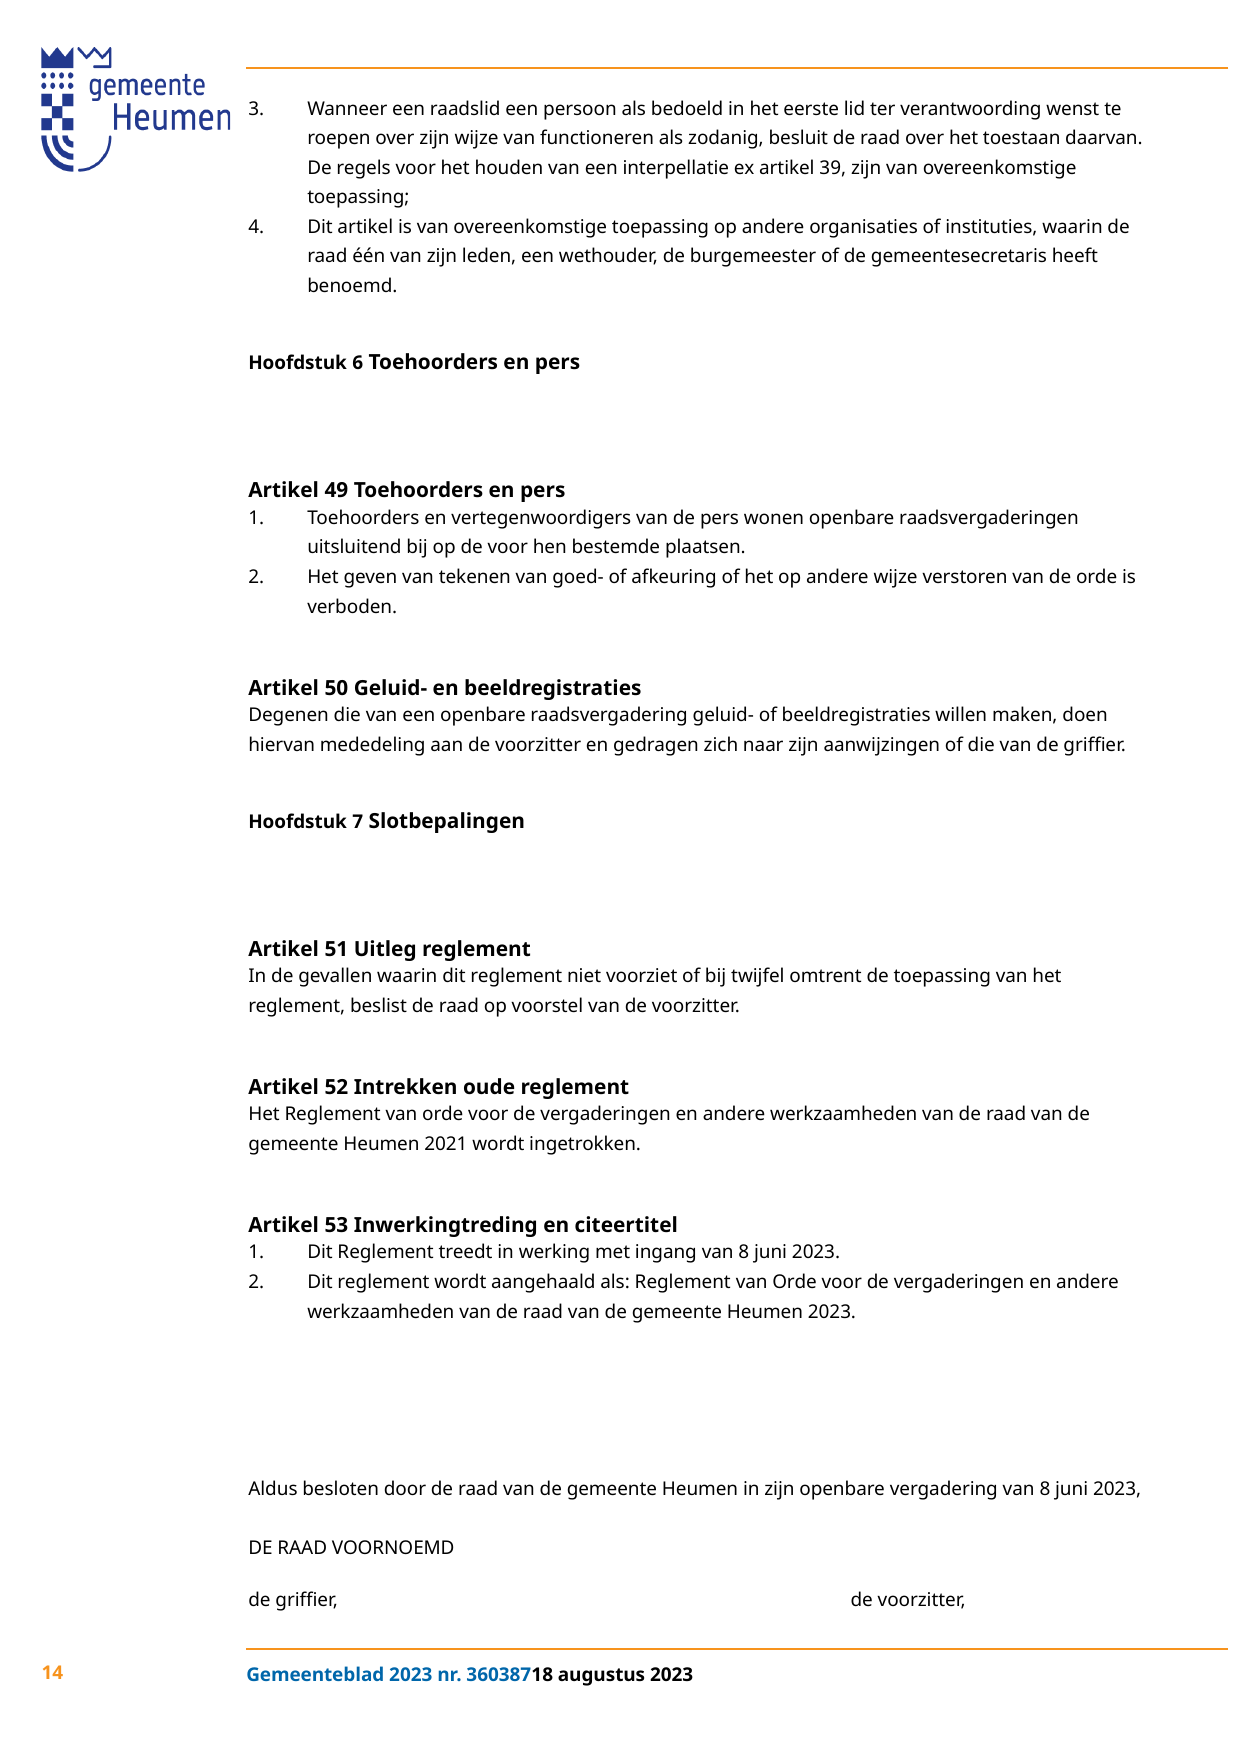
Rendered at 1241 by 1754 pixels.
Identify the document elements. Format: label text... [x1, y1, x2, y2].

text Het Reglement van orde voor de vergaderingen en andere werkzaamheden van de raad van de gemeente Heumen 2021 wordt ingetrokken. [248, 1101, 1152, 1156]
text Artikel 52 Intrekken oude reglement [248, 1072, 1152, 1101]
table_cell [549, 1586, 850, 1612]
list Dit artikel is van overeenkomstige toepassing op andere organisaties of instituties, waarin de raad één van zijn leden, een wethouder, de burgemeester of de gemeentesecretaris heeft benoemd. [248, 213, 1152, 298]
text Artikel 51 Uitleg reglement [248, 934, 1152, 963]
list Dit reglement wordt aangehaald als: Reglement van Orde voor de vergaderingen en andere werkzaamheden van de raad van de gemeente Heumen 2023. [248, 1268, 1152, 1323]
table_header Aldus besloten door de raad van de gemeente Heumen in zijn openbare vergadering van 8 juni 2023, DE RAAD VOORNOEMD [248, 1475, 1152, 1560]
text reglement, beslist de raad op voorstel van de voorzitter. [248, 992, 1152, 1018]
list Wanneer een raadslid een persoon als bedoeld in het eerste lid ter verantwoording wenst te roepen over zijn wijze van functioneren als zodanig, besluit de raad over het toestaan daarvan. De regels voor het houden van een interpellatie ex artikel 39, zijn van overeenkomstige toepassing; [248, 95, 1152, 209]
picture [41, 47, 231, 172]
text Hoofdstuk 6 Toehoorders en pers [248, 347, 1152, 376]
list Dit Reglement treedt in werking met ingang van 8 juni 2023. [248, 1239, 1152, 1264]
text Artikel 49 Toehoorders en pers [248, 476, 1152, 504]
list Toehoorders en vertegenwoordigers van de pers wonen openbare raadsvergaderingen uitsluitend bij op de voor hen bestemde plaatsen. [248, 504, 1152, 559]
table_cell de voorzitter, [850, 1586, 1152, 1612]
list Het geven van tekenen van goed- of afkeuring of het op andere wijze verstoren van de orde is verboden. [248, 563, 1152, 618]
table_cell de griffier, [248, 1586, 549, 1612]
text Degenen die van een openbare raadsvergadering geluid- of beeldregistraties willen maken, doen hiervan mededeling aan de voorzitter en gedragen zich naar zijn aanwijzingen of die van de griffier. [248, 701, 1152, 757]
text Artikel 53 Inwerkingtreding en citeertitel [248, 1210, 1152, 1239]
text In de gevallen waarin dit reglement niet voorziet of bij twijfel omtrent de toepassing van het [248, 963, 1152, 988]
table_cell [248, 1560, 1152, 1586]
text Artikel 50 Geluid- en beeldregistraties [248, 673, 1152, 701]
text Hoofdstuk 7 Slotbepalingen [248, 806, 1152, 834]
